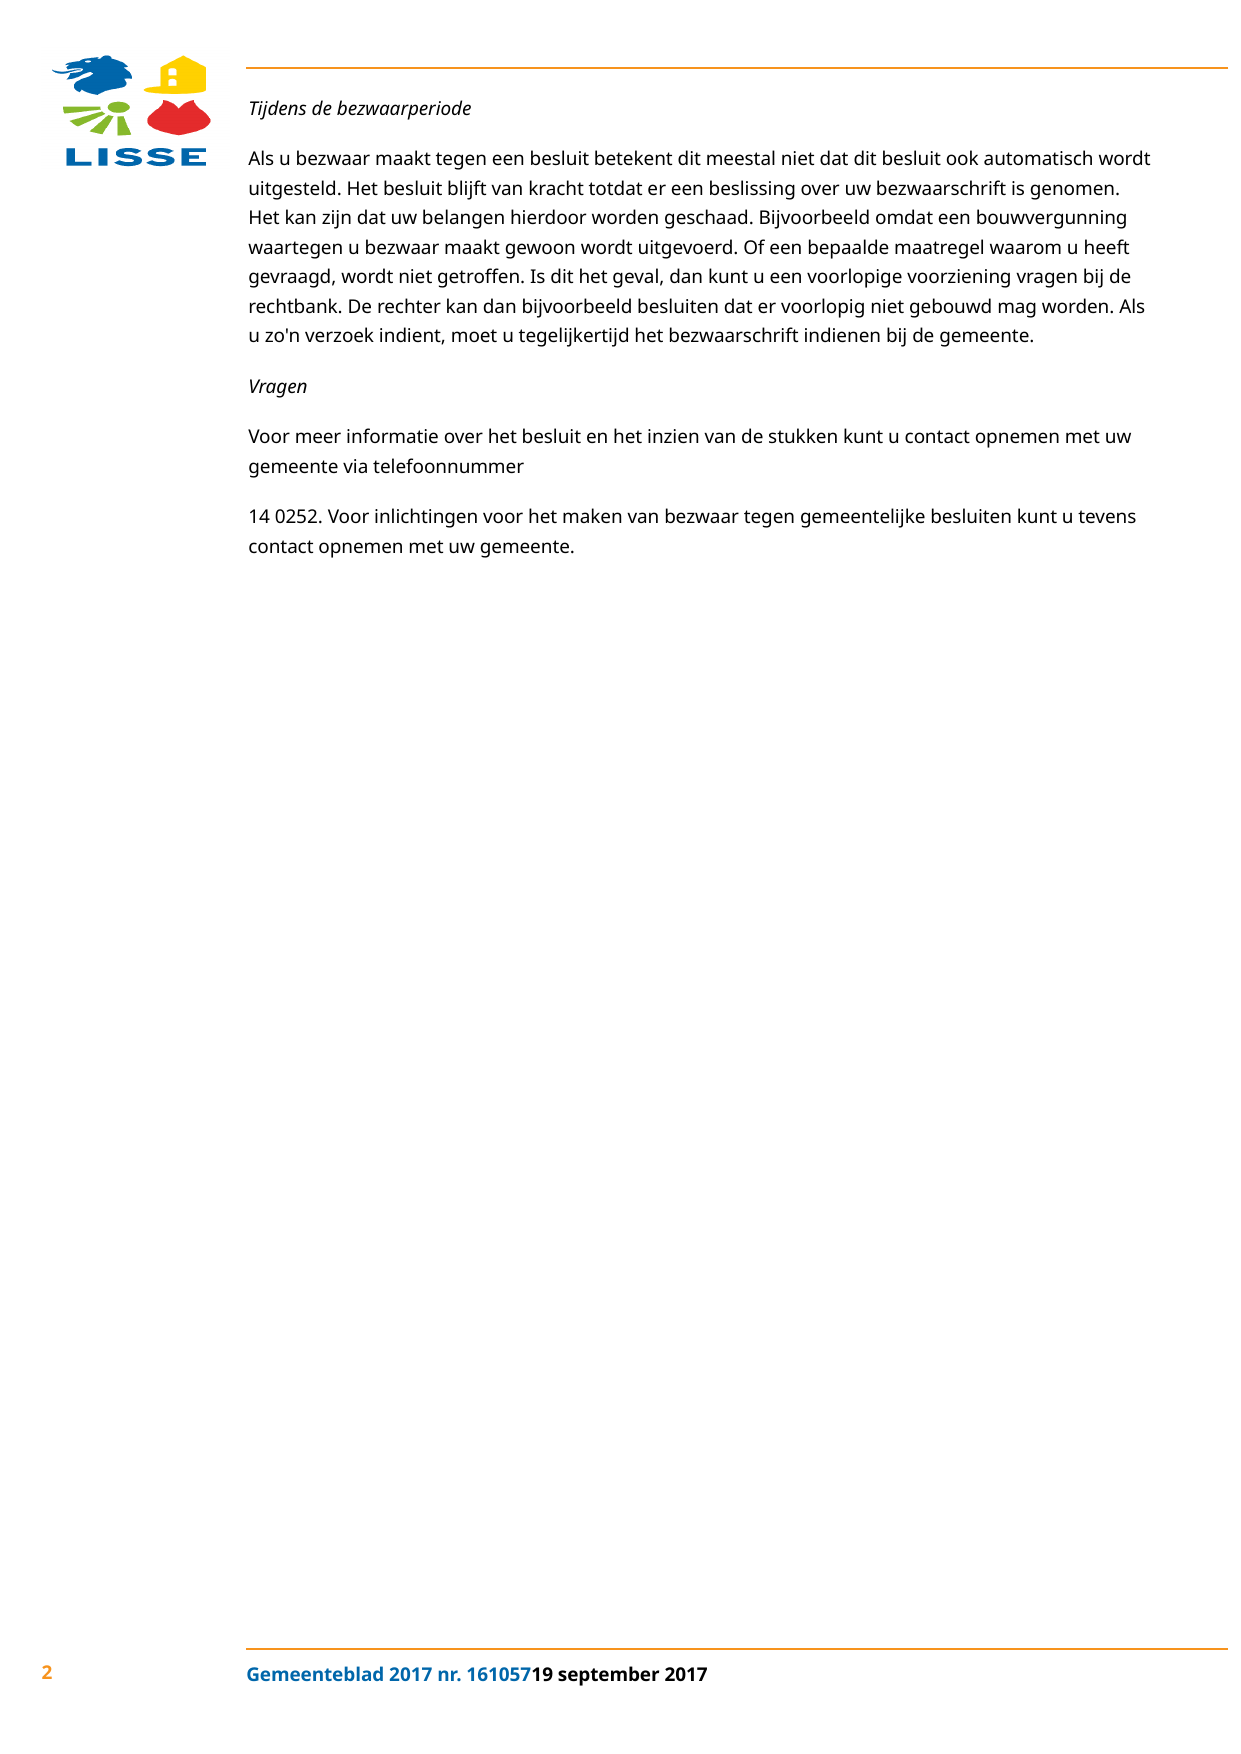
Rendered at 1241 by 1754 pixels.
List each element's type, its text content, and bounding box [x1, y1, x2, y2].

text Voor meer informatie over het besluit en het inzien van de stukken kunt u contact opnemen met uw gemeente via telefoonnummer [248, 423, 1152, 479]
picture [41, 47, 231, 172]
text Vragen [248, 373, 1152, 399]
text 14 0252. Voor inlichtingen voor het maken van bezwaar tegen gemeentelijke besluiten kunt u tevens contact opnemen met uw gemeente. [248, 503, 1152, 559]
text Tijdens de bezwaarperiode [248, 95, 1152, 121]
text Als u bezwaar maakt tegen een besluit betekent dit meestal niet dat dit besluit ook automatisch wordt uitgesteld. Het besluit blijft van kracht totdat er een beslissing over uw bezwaarschrift is genomen. Het kan zijn dat uw belangen hierdoor worden geschaad. Bijvoorbeeld omdat een bouwvergunning waartegen u bezwaar maakt gewoon wordt uitgevoerd. Of een bepaalde maatregel waarom u heeft gevraagd, wordt niet getroffen. Is dit het geval, dan kunt u een voorlopige voorziening vragen bij de rechtbank. De rechter kan dan bijvoorbeeld besluiten dat er voorlopig niet gebouwd mag worden. Als u zo'n verzoek indient, moet u tegelijkertijd het bezwaarschrift indienen bij de gemeente. [248, 145, 1152, 348]
